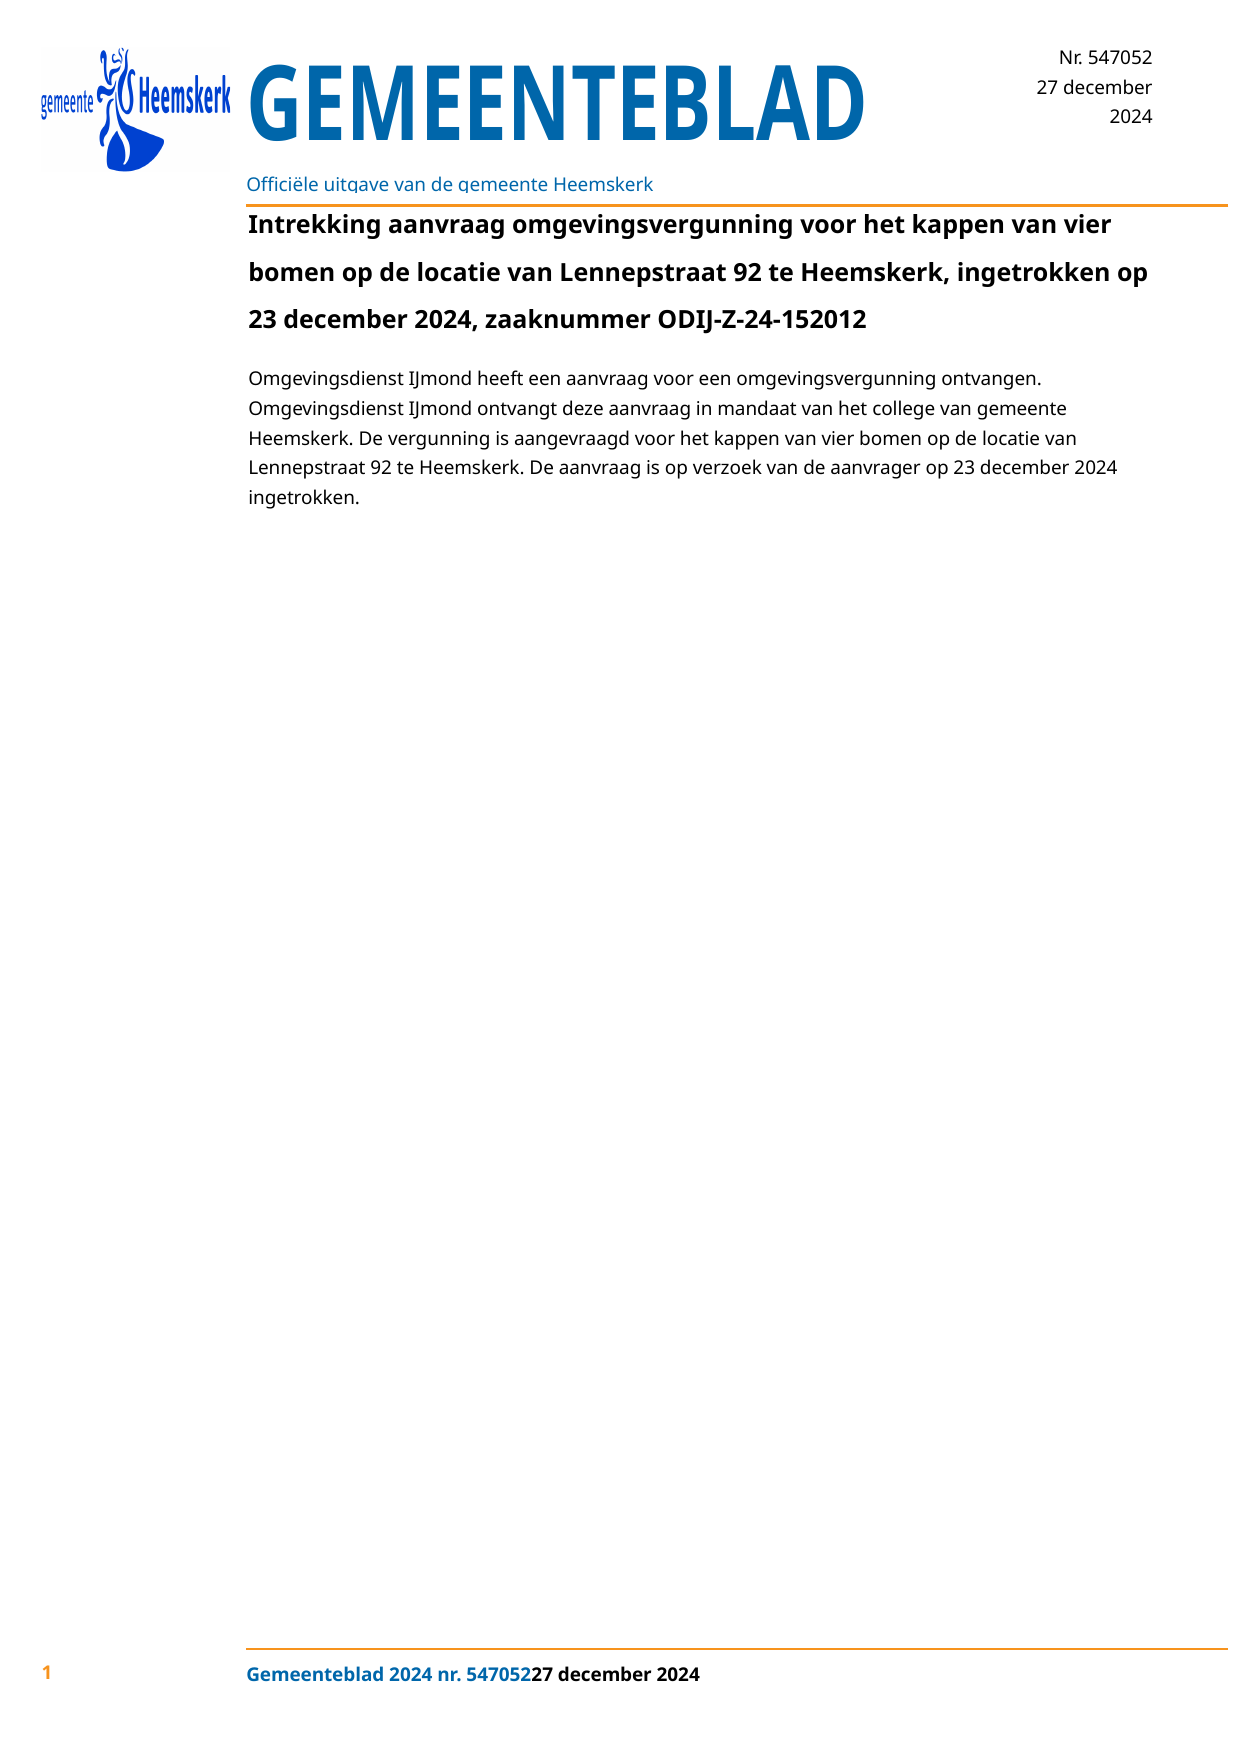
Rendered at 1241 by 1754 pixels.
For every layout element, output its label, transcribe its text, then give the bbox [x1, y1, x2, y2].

text Omgevingsdienst IJmond heeft een aanvraag voor een omgevingsvergunning ontvangen. Omgevingsdienst IJmond ontvangt deze aanvraag in mandaat van het college van gemeente Heemskerk. De vergunning is aangevraagd voor het kappen van vier bomen op de locatie van Lennepstraat 92 te Heemskerk. De aanvraag is op verzoek van de aanvrager op 23 december 2024 ingetrokken. [248, 366, 1152, 509]
picture [41, 47, 231, 172]
text Intrekking aanvraag omgevingsvergunning voor het kappen van vier bomen op de locatie van Lennepstraat 92 te Heemskerk, ingetrokken op 23 december 2024, zaaknummer ODIJ-Z-24-152012 [248, 207, 1152, 336]
